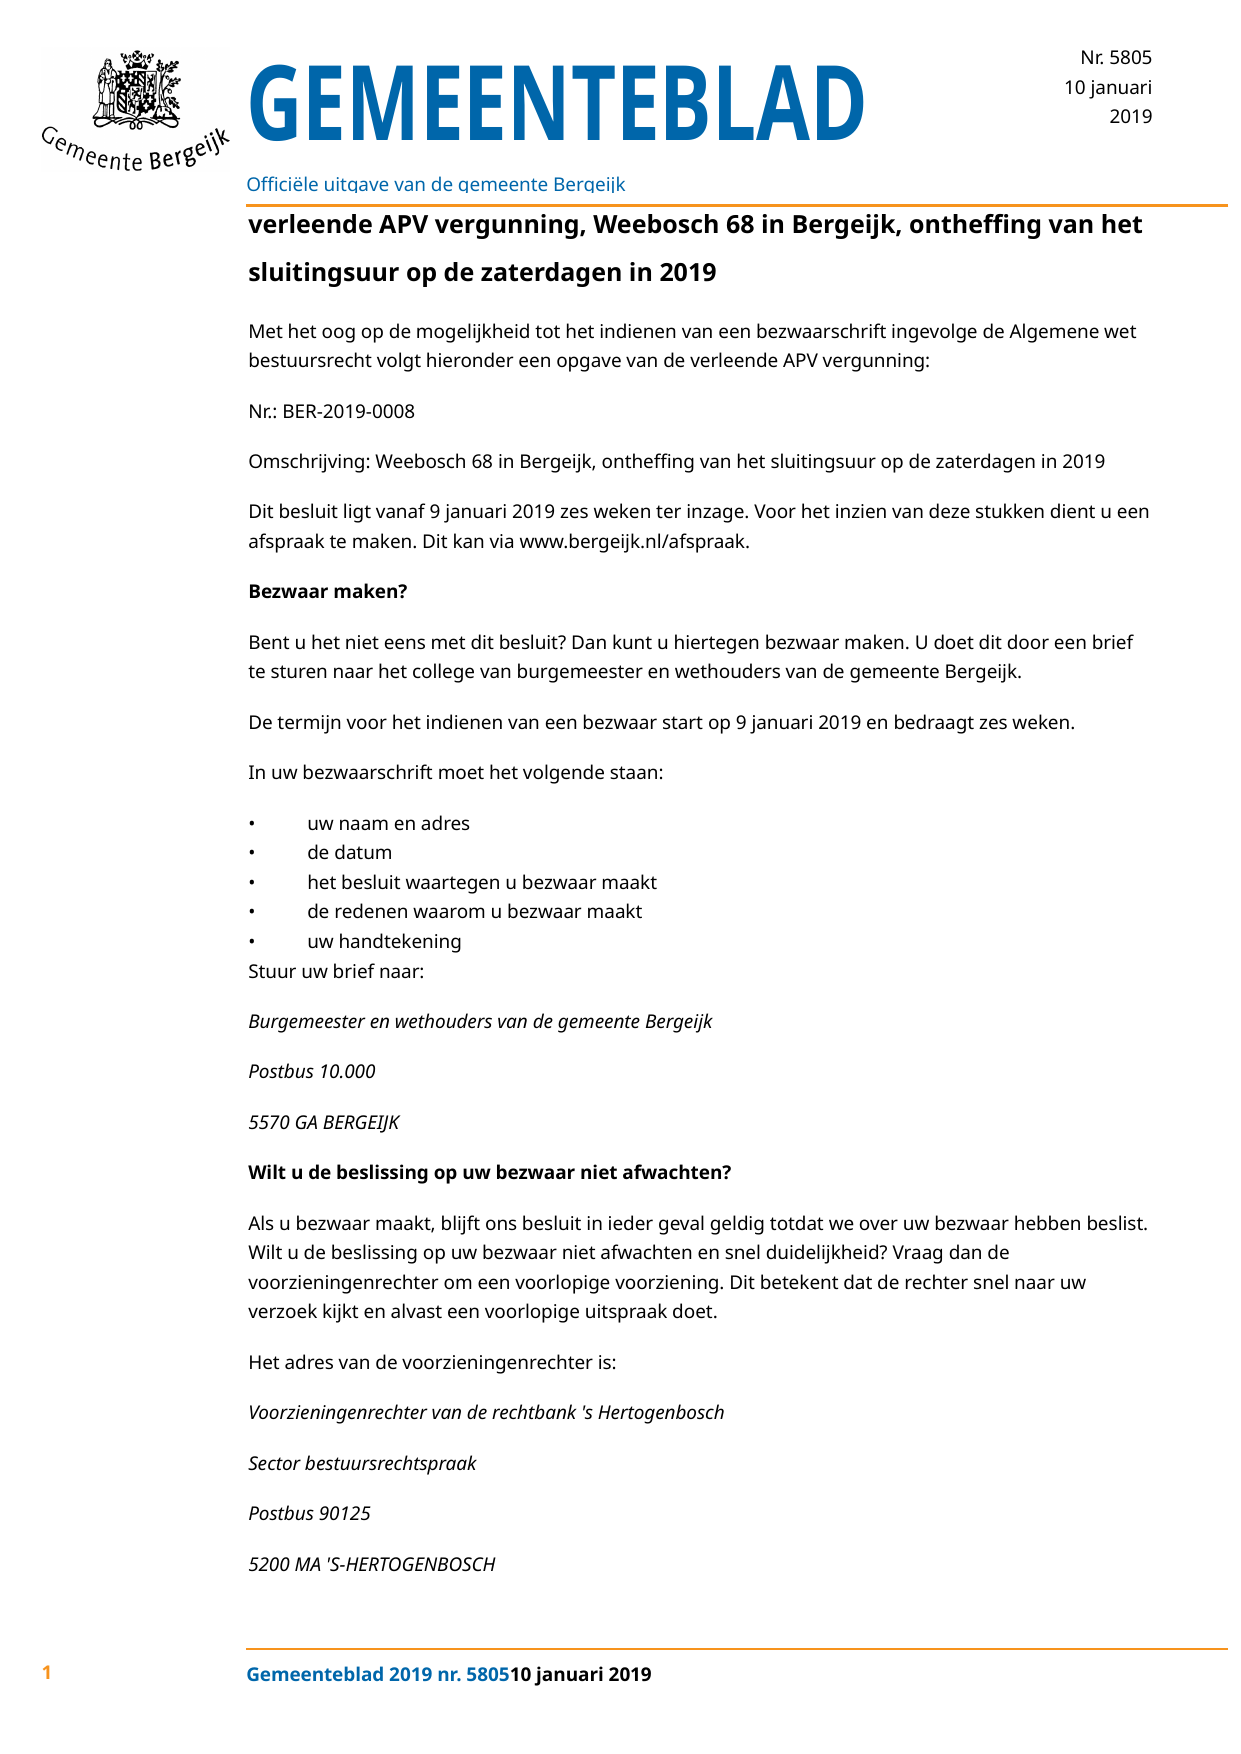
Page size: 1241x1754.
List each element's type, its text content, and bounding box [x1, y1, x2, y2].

text 5200 MA 'S-HERTOGENBOSCH [248, 1551, 1152, 1577]
text Sector bestuursrechtspraak [248, 1450, 1152, 1476]
list de redenen waarom u bezwaar maakt [248, 899, 1152, 924]
text Voorzieningenrechter van de rechtbank 's Hertogenbosch [248, 1399, 1152, 1425]
list het besluit waartegen u bezwaar maakt [248, 869, 1152, 895]
list uw naam en adres [248, 810, 1152, 836]
text Postbus 10.000 [248, 1059, 1152, 1084]
picture [41, 47, 231, 172]
text verleende APV vergunning, Weebosch 68 in Bergeijk, ontheffing van het sluitingsuur op de zaterdagen in 2019 [248, 207, 1152, 288]
text Dit besluit ligt vanaf 9 januari 2019 zes weken ter inzage. Voor het inzien van deze stukken dient u een afspraak te maken. Dit kan via www.bergeijk.nl/afspraak. [248, 499, 1152, 554]
text 5570 GA BERGEIJK [248, 1109, 1152, 1135]
text Postbus 90125 [248, 1500, 1152, 1526]
text Burgemeester en wethouders van de gemeente Bergeijk [248, 1008, 1152, 1034]
list uw handtekening [248, 928, 1152, 954]
text De termijn voor het indienen van een bezwaar start op 9 januari 2019 en bedraagt zes weken. [248, 709, 1152, 735]
list de datum [248, 839, 1152, 865]
text Nr.: BER-2019-0008 [248, 398, 1152, 424]
text Het adres van de voorzieningenrechter is: [248, 1349, 1152, 1375]
text Met het oog op de mogelijkheid tot het indienen van een bezwaarschrift ingevolge de Algemene wet bestuursrecht volgt hieronder een opgave van de verleende APV vergunning: [248, 318, 1152, 373]
text In uw bezwaarschrift moet het volgende staan: [248, 759, 1152, 785]
text Bezwaar maken? [248, 579, 1152, 604]
text Stuur uw brief naar: [248, 958, 1152, 984]
text Als u bezwaar maakt, blijft ons besluit in ieder geval geldig totdat we over uw bezwaar hebben beslist. Wilt u de beslissing op uw bezwaar niet afwachten en snel duidelijkheid? Vraag dan de voorzieningenrechter om een voorlopige voorziening. Dit betekent dat de rechter snel naar uw verzoek kijkt en alvast een voorlopige uitspraak doet. [248, 1210, 1152, 1324]
text Bent u het niet eens met dit besluit? Dan kunt u hiertegen bezwaar maken. U doet dit door een brief te sturen naar het college van burgemeester en wethouders van de gemeente Bergeijk. [248, 629, 1152, 684]
text Omschrijving: Weebosch 68 in Bergeijk, ontheffing van het sluitingsuur op de zaterdagen in 2019 [248, 448, 1152, 474]
text Wilt u de beslissing op uw bezwaar niet afwachten? [248, 1159, 1152, 1185]
